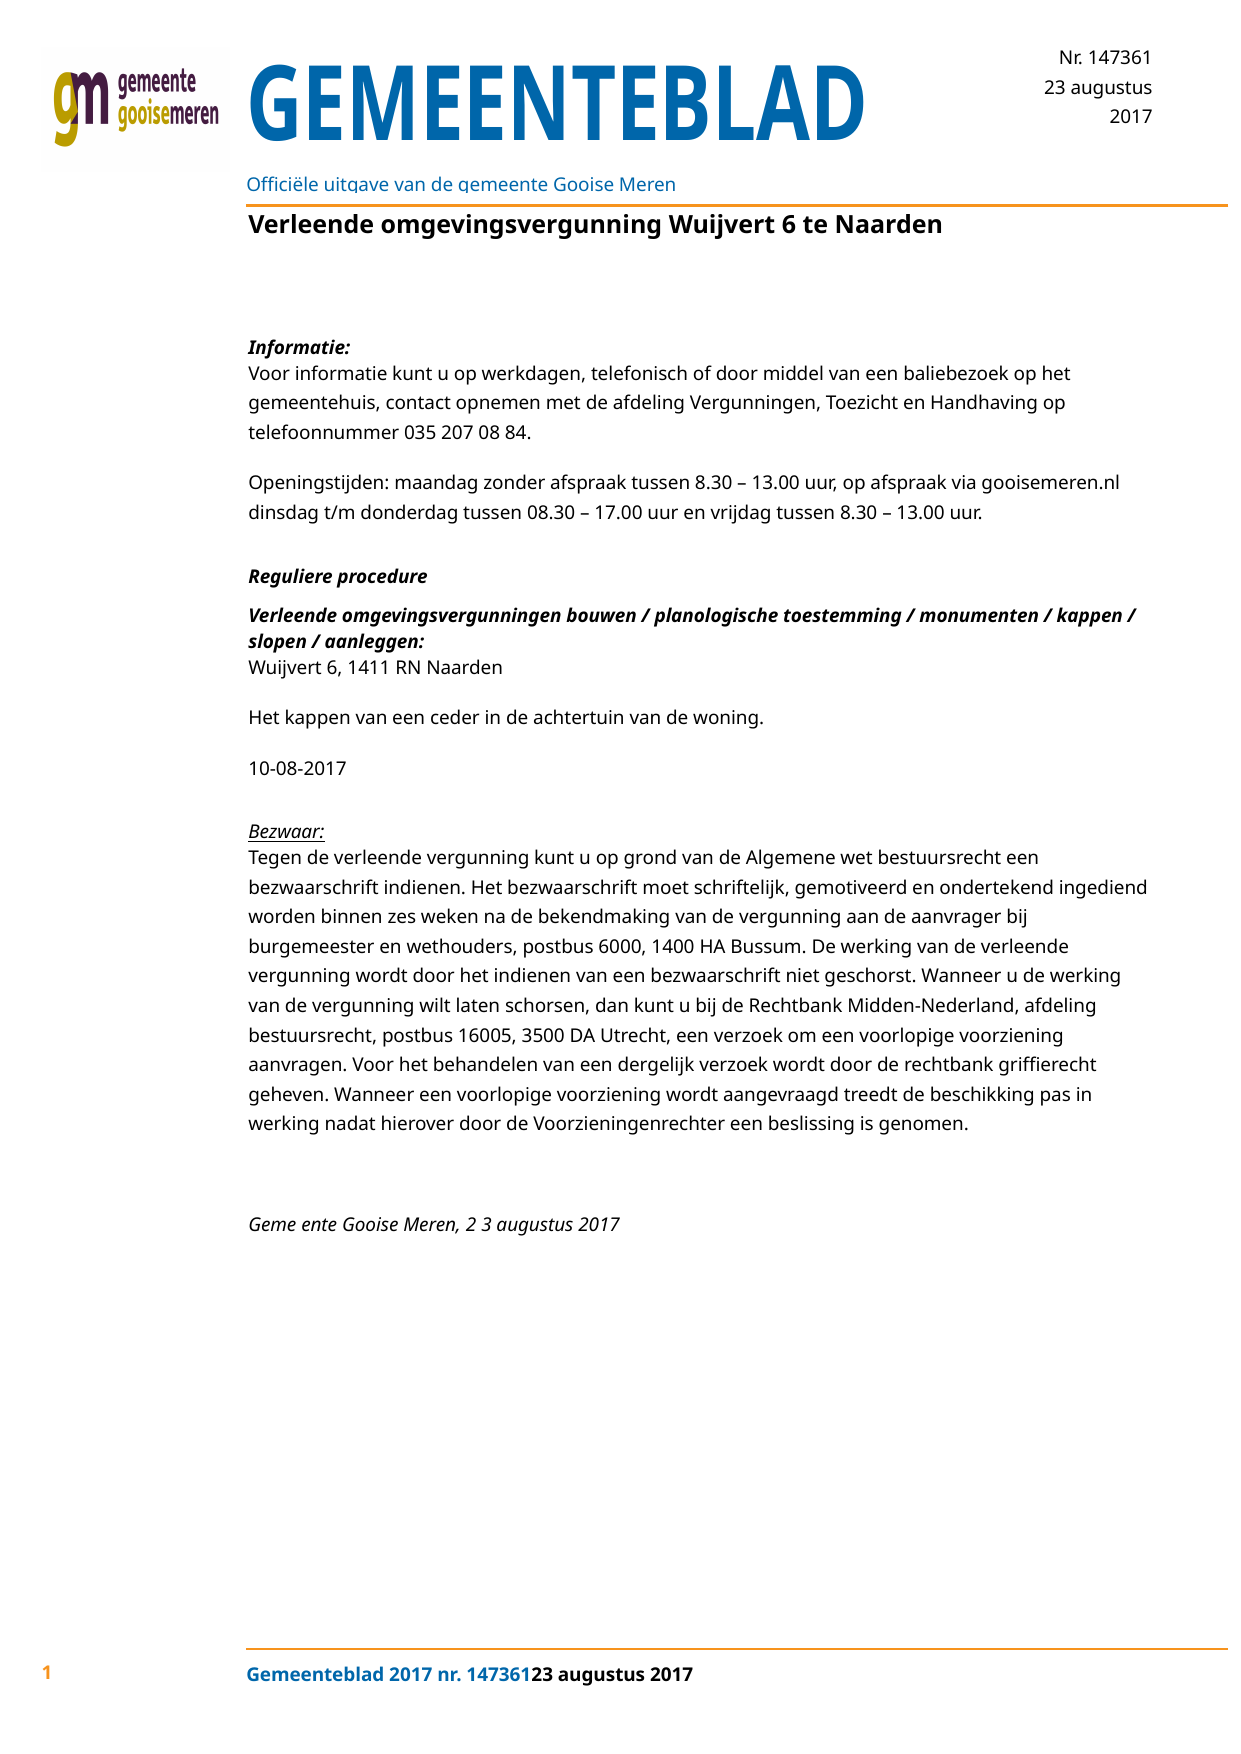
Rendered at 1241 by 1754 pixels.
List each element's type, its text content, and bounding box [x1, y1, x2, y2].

text Wuijvert 6, 1411 RN Naarden [248, 654, 1152, 679]
text Bezwaar: [248, 819, 1152, 844]
picture [41, 47, 231, 172]
text Verleende omgevingsvergunningen bouwen / planologische toestemming / monumenten / kappen / slopen / aanleggen: [248, 602, 1152, 654]
text Verleende omgevingsvergunning Wuijvert 6 te Naarden [248, 207, 1152, 241]
text Voor informatie kunt u op werkdagen, telefonisch of door middel van een baliebezoek op het gemeentehuis, contact opnemen met de afdeling Vergunningen, Toezicht en Handhaving op telefoonnummer 035 207 08 84. [248, 360, 1152, 445]
text Het kappen van een ceder in de achtertuin van de woning. [248, 704, 1152, 730]
text Tegen de verleende vergunning kunt u op grond van de Algemene wet bestuursrecht een bezwaarschrift indienen. Het bezwaarschrift moet schriftelijk, gemotiveerd en ondertekend ingediend worden binnen zes weken na de bekendmaking van de vergunning aan de aanvrager bij burgemeester en wethouders, postbus 6000, 1400 HA Bussum. De werking van de verleende vergunning wordt door het indienen van een bezwaarschrift niet geschorst. Wanneer u de werking van de vergunning wilt laten schorsen, dan kunt u bij de Rechtbank Midden-Nederland, afdeling bestuursrecht, postbus 16005, 3500 DA Utrecht, een verzoek om een voorlopige voorziening aanvragen. Voor het behandelen van een dergelijk verzoek wordt door de rechtbank griffierecht geheven. Wanneer een voorlopige voorziening wordt aangevraagd treedt de beschikking pas in werking nadat hierover door de Voorzieningenrechter een beslissing is genomen. [248, 844, 1152, 1136]
text 10-08-2017 [248, 755, 1152, 780]
text Informatie: [248, 334, 1152, 360]
text Reguliere procedure [248, 563, 1152, 589]
text Openingstijden: maandag zonder afspraak tussen 8.30 – 13.00 uur, op afspraak via gooisemeren.nl dinsdag t/m donderdag tussen 08.30 – 17.00 uur en vrijdag tussen 8.30 – 13.00 uur. [248, 469, 1152, 525]
text Geme ente Gooise Meren, 2 3 augustus 2017 [248, 1211, 1152, 1237]
